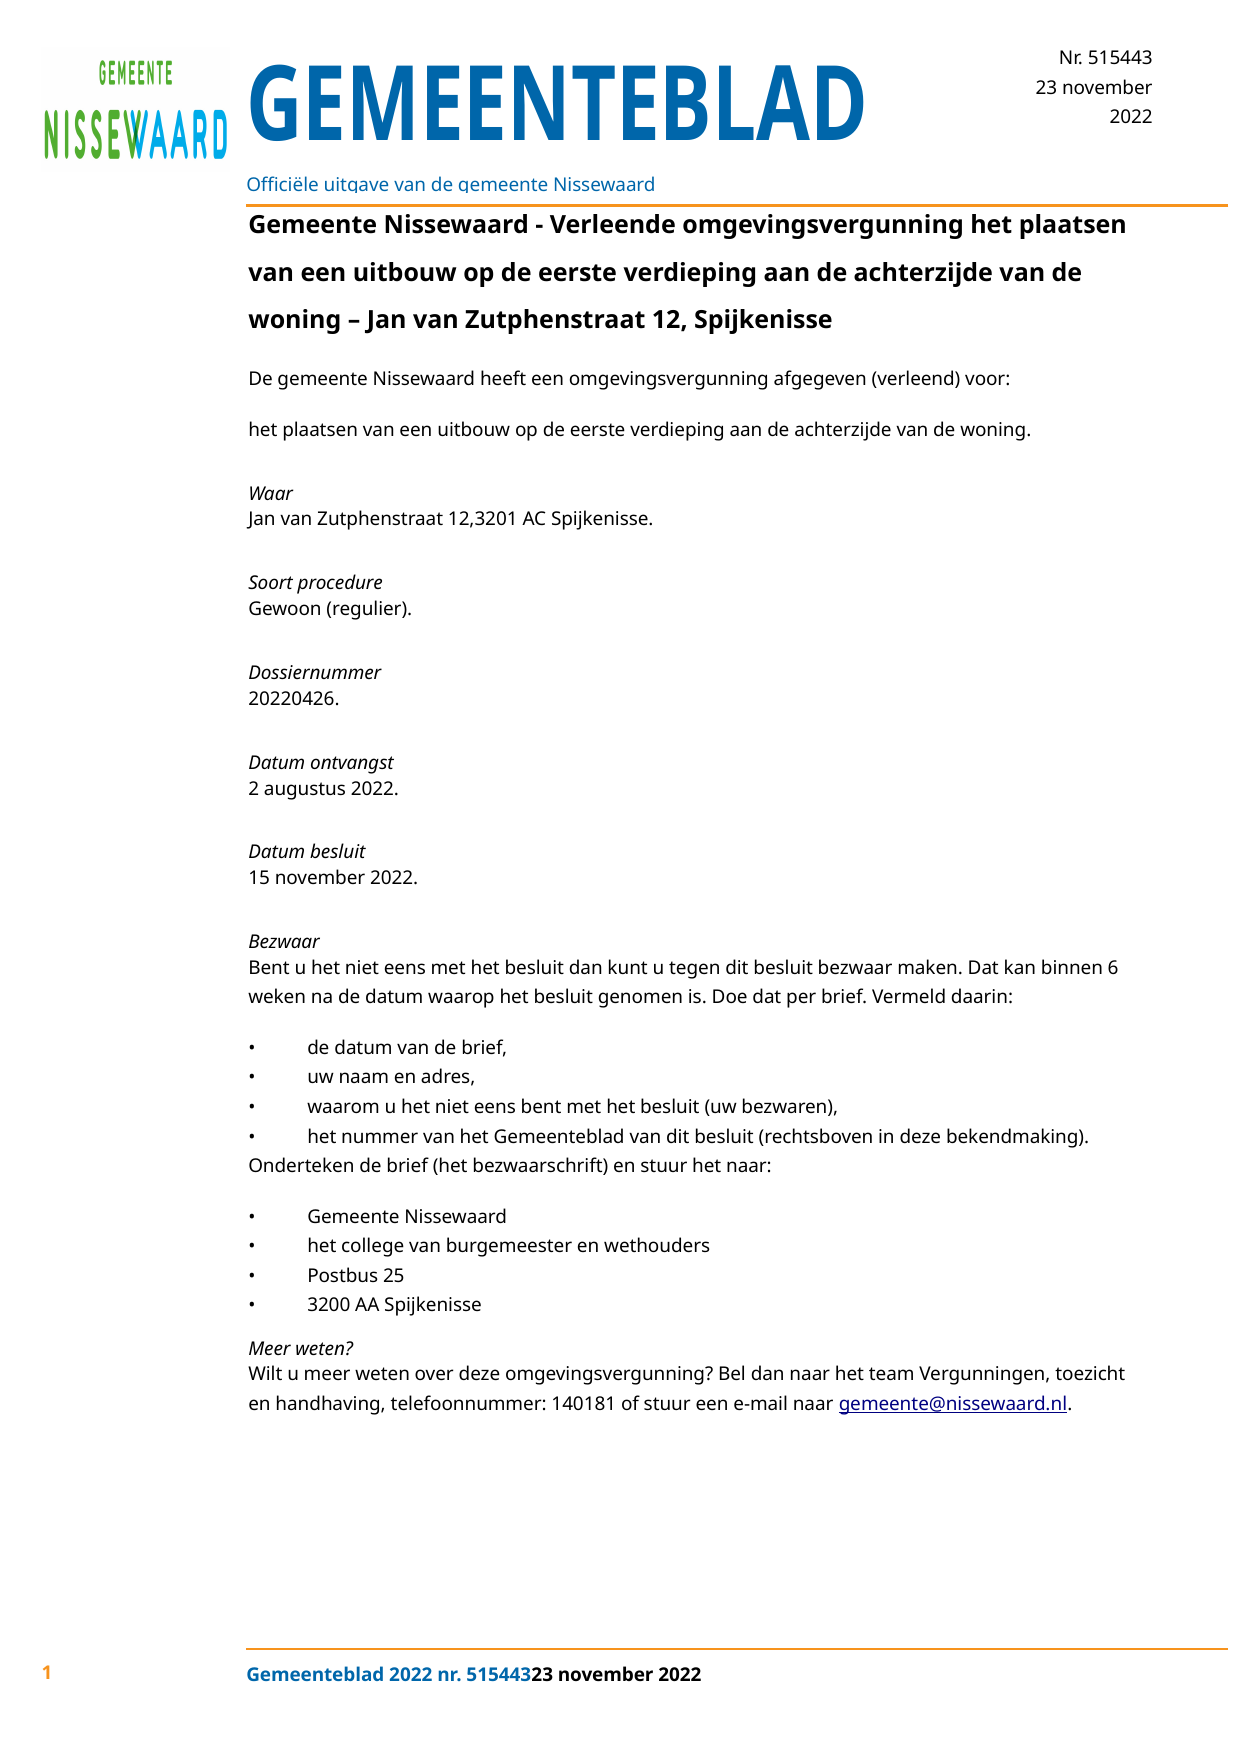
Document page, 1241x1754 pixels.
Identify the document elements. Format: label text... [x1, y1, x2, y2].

list uw naam en adres, [248, 1064, 1152, 1089]
picture [41, 47, 231, 172]
list het nummer van het Gemeenteblad van dit besluit (rechtsboven in deze bekendmaking). [248, 1123, 1152, 1148]
text De gemeente Nissewaard heeft een omgevingsvergunning afgegeven (verleend) voor: [248, 366, 1152, 391]
text Gemeente Nissewaard - Verleende omgevingsvergunning het plaatsen van een uitbouw op de eerste verdieping aan de achterzijde van de woning – Jan van Zutphenstraat 12, Spijkenisse [248, 207, 1152, 336]
text Datum besluit [248, 839, 1152, 864]
text Datum ontvangst [248, 749, 1152, 775]
text Onderteken de brief (het bezwaarschrift) en stuur het naar: [248, 1152, 1152, 1178]
text Waar [248, 480, 1152, 506]
text 2 augustus 2022. [248, 775, 1152, 800]
text 15 november 2022. [248, 864, 1152, 890]
text 20220426. [248, 685, 1152, 711]
text Bent u het niet eens met het besluit dan kunt u tegen dit besluit bezwaar maken. Dat kan binnen 6 weken na de datum waarop het besluit genomen is. Doe dat per brief. Vermeld daarin: [248, 954, 1152, 1009]
text het plaatsen van een uitbouw op de eerste verdieping aan de achterzijde van de woning. [248, 416, 1152, 442]
text Bezwaar [248, 928, 1152, 954]
list het college van burgemeester en wethouders [248, 1232, 1152, 1258]
text Meer weten? [248, 1335, 1152, 1360]
text Soort procedure [248, 569, 1152, 595]
list de datum van de brief, [248, 1034, 1152, 1060]
text Gewoon (regulier). [248, 595, 1152, 621]
text Wilt u meer weten over deze omgevingsvergunning? Bel dan naar het team Vergunningen, toezicht en handhaving, telefoonnummer: 140181 of stuur een e-mail naar gemeente@nissewaard.nl. [248, 1360, 1152, 1416]
list Gemeente Nissewaard [248, 1203, 1152, 1228]
list Postbus 25 [248, 1262, 1152, 1288]
list waarom u het niet eens bent met het besluit (uw bezwaren), [248, 1093, 1152, 1119]
text Jan van Zutphenstraat 12,3201 AC Spijkenisse. [248, 506, 1152, 531]
text Dossiernummer [248, 659, 1152, 685]
list 3200 AA Spijkenisse [248, 1292, 1152, 1317]
